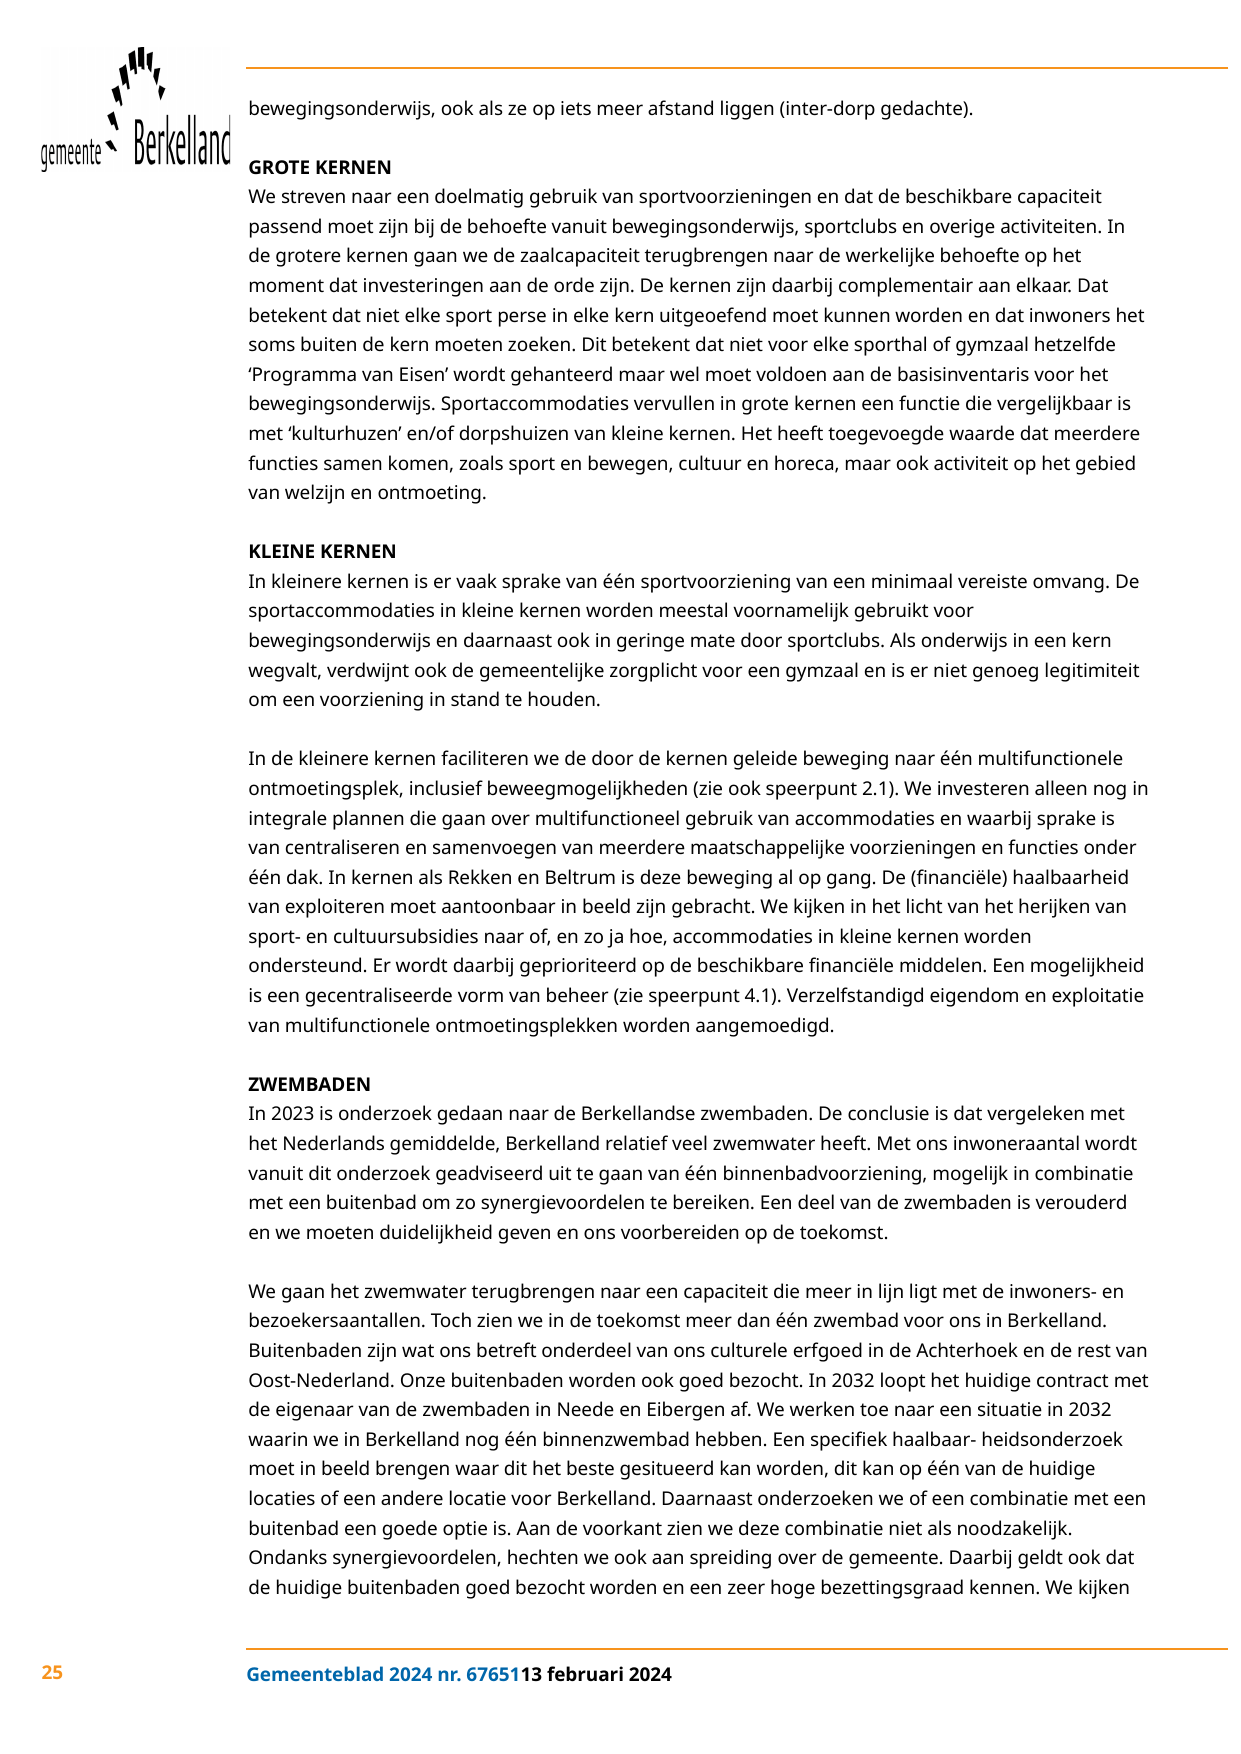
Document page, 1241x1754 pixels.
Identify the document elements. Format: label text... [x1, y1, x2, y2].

text In kleinere kernen is er vaak sprake van één sportvoorziening van een minimaal vereiste omvang. De sportaccommodaties in kleine kernen worden meestal voornamelijk gebruikt voor bewegingsonderwijs en daarnaast ook in geringe mate door sportclubs. Als onderwijs in een kern wegvalt, verdwijnt ook de gemeentelijke zorgplicht voor een gymzaal en is er niet genoeg legitimiteit om een voorziening in stand te houden. [248, 568, 1152, 712]
text bewegingsonderwijs, ook als ze op iets meer afstand liggen (inter-dorp gedachte). [248, 95, 1152, 121]
text GROTE KERNEN [248, 154, 1152, 180]
text betekent dat niet elke sport perse in elke kern uitgeoefend moet kunnen worden en dat inwoners het soms buiten de kern moeten zoeken. Dit betekent dat niet voor elke sporthal of gymzaal hetzelfde ‘Programma van Eisen’ wordt gehanteerd maar wel moet voldoen aan de basisinventaris voor het bewegingsonderwijs. Sportaccommodaties vervullen in grote kernen een functie die vergelijkbaar is met ‘kulturhuzen’ en/of dorpshuizen van kleine kernen. Het heeft toegevoegde waarde dat meerdere functies samen komen, zoals sport en bewegen, cultuur en horeca, maar ook activiteit op het gebied van welzijn en ontmoeting. [248, 302, 1152, 505]
text We streven naar een doelmatig gebruik van sportvoorzieningen en dat de beschikbare capaciteit passend moet zijn bij de behoefte vanuit bewegingsonderwijs, sportclubs en overige activiteiten. In de grotere kernen gaan we de zaalcapaciteit terugbrengen naar de werkelijke behoefte op het moment dat investeringen aan de orde zijn. De kernen zijn daarbij complementair aan elkaar. Dat [248, 183, 1152, 298]
text KLEINE KERNEN [248, 538, 1152, 564]
text ZWEMBADEN [248, 1071, 1152, 1097]
text In 2023 is onderzoek gedaan naar de Berkellandse zwembaden. De conclusie is dat vergeleken met het Nederlands gemiddelde, Berkelland relatief veel zwemwater heeft. Met ons inwoneraantal wordt vanuit dit onderzoek geadviseerd uit te gaan van één binnenbadvoorziening, mogelijk in combinatie met een buitenbad om zo synergievoordelen te bereiken. Een deel van de zwembaden is verouderd en we moeten duidelijkheid geven en ons voorbereiden op de toekomst. [248, 1101, 1152, 1245]
text In de kleinere kernen faciliteren we de door de kernen geleide beweging naar één multifunctionele ontmoetingsplek, inclusief beweegmogelijkheden (zie ook speerpunt 2.1). We investeren alleen nog in integrale plannen die gaan over multifunctioneel gebruik van accommodaties en waarbij sprake is van centraliseren en samenvoegen van meerdere maatschappelijke voorzieningen en functies onder één dak. In kernen als Rekken en Beltrum is deze beweging al op gang. De (financiële) haalbaarheid van exploiteren moet aantoonbaar in beeld zijn gebracht. We kijken in het licht van het herijken van sport- en cultuursubsidies naar of, en zo ja hoe, accommodaties in kleine kernen worden ondersteund. Er wordt daarbij geprioriteerd op de beschikbare financiële middelen. Een mogelijkheid is een gecentraliseerde vorm van beheer (zie speerpunt 4.1). Verzelfstandigd eigendom en exploitatie van multifunctionele ontmoetingsplekken worden aangemoedigd. [248, 746, 1152, 1038]
picture [41, 47, 231, 172]
text We gaan het zwemwater terugbrengen naar een capaciteit die meer in lijn ligt met de inwoners- en bezoekersaantallen. Toch zien we in de toekomst meer dan één zwembad voor ons in Berkelland. Buitenbaden zijn wat ons betreft onderdeel van ons culturele erfgoed in de Achterhoek en de rest van Oost-Nederland. Onze buitenbaden worden ook goed bezocht. In 2032 loopt het huidige contract met de eigenaar van de zwembaden in Neede en Eibergen af. We werken toe naar een situatie in 2032 waarin we in Berkelland nog één binnenzwembad hebben. Een specifiek haalbaar- heidsonderzoek moet in beeld brengen waar dit het beste gesitueerd kan worden, dit kan op één van de huidige locaties of een andere locatie voor Berkelland. Daarnaast onderzoeken we of een combinatie met een buitenbad een goede optie is. Aan de voorkant zien we deze combinatie niet als noodzakelijk. Ondanks synergievoordelen, hechten we ook aan spreiding over de gemeente. Daarbij geldt ook dat de huidige buitenbaden goed bezocht worden en een zeer hoge bezettingsgraad kennen. We kijken [248, 1278, 1152, 1600]
